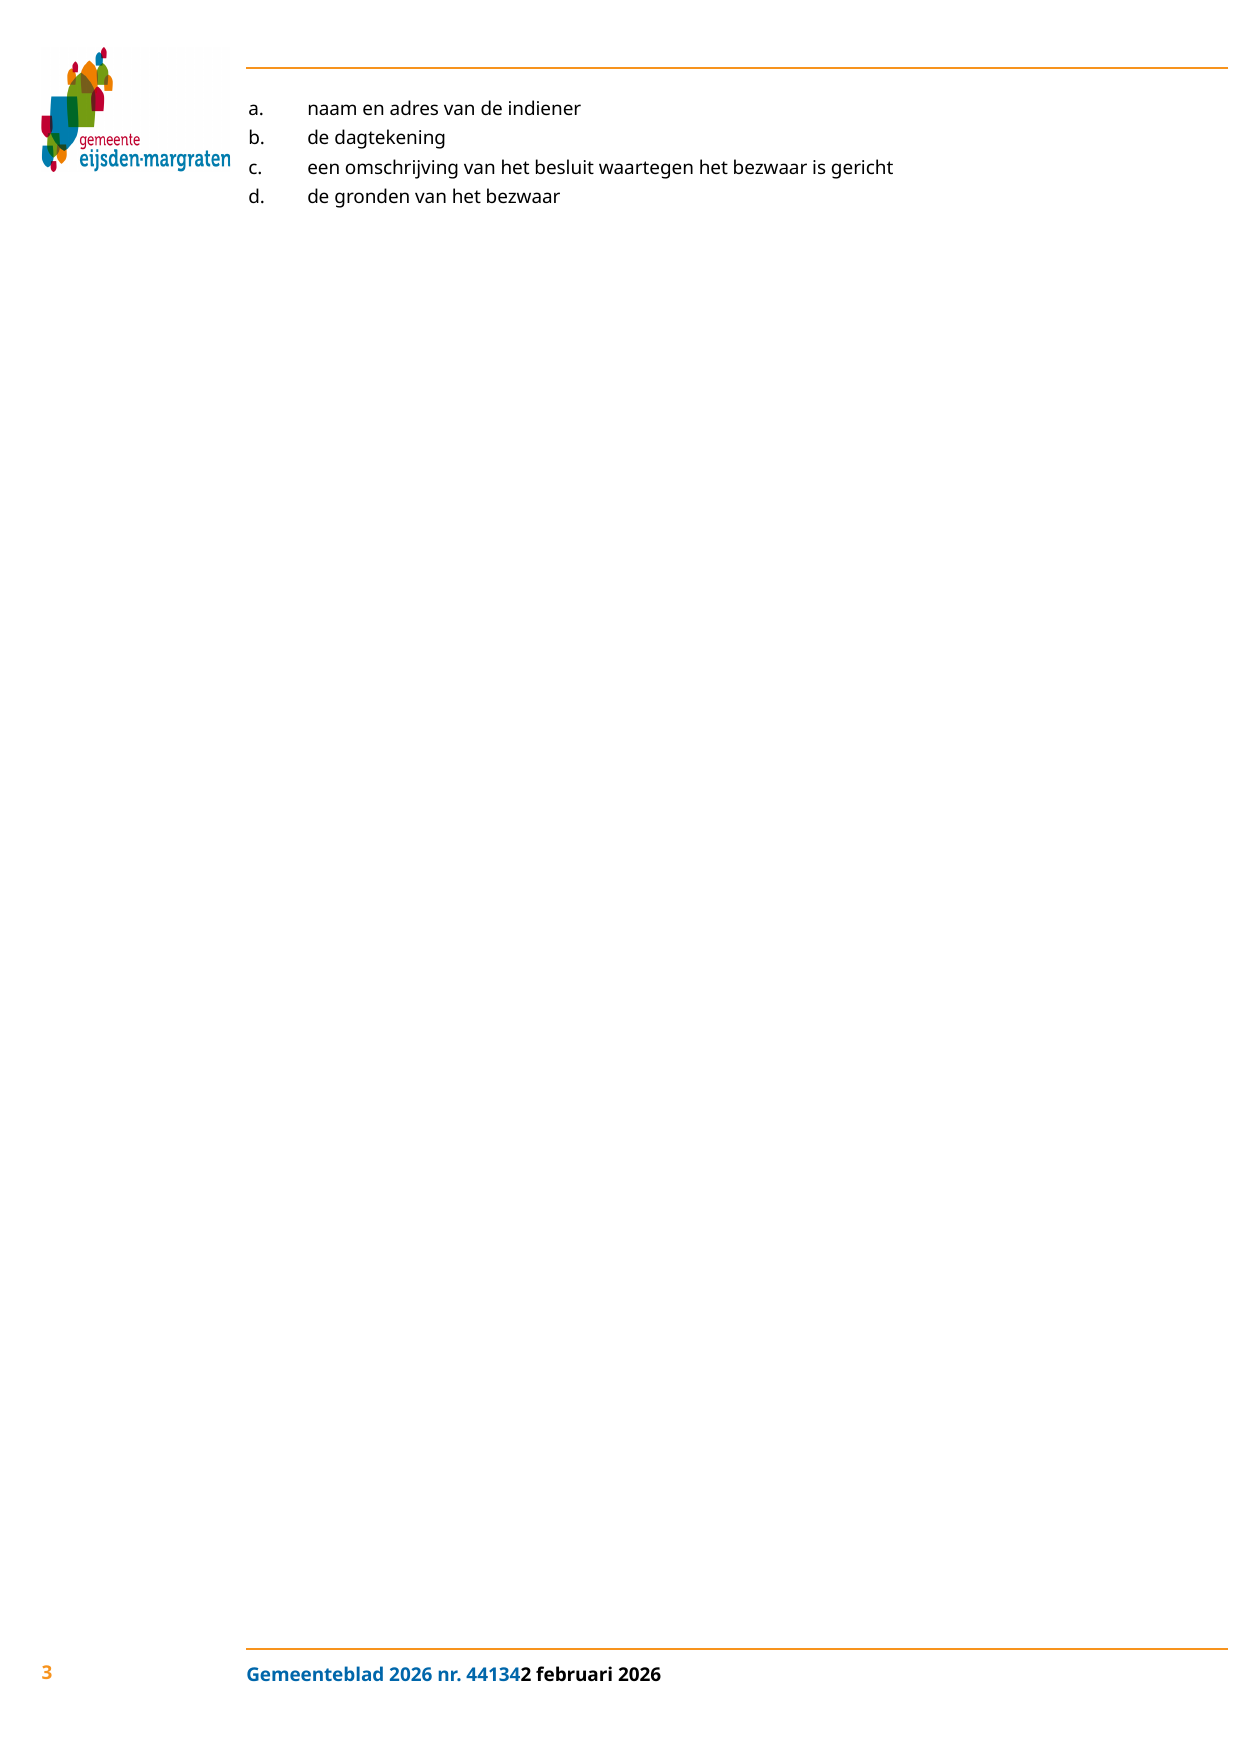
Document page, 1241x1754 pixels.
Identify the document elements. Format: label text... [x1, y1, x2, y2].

list de dagtekening [248, 124, 1152, 150]
list een omschrijving van het besluit waartegen het bezwaar is gericht [248, 154, 1152, 180]
picture [41, 47, 231, 172]
list naam en adres van de indiener [248, 95, 1152, 121]
list de gronden van het bezwaar [248, 183, 1152, 209]
